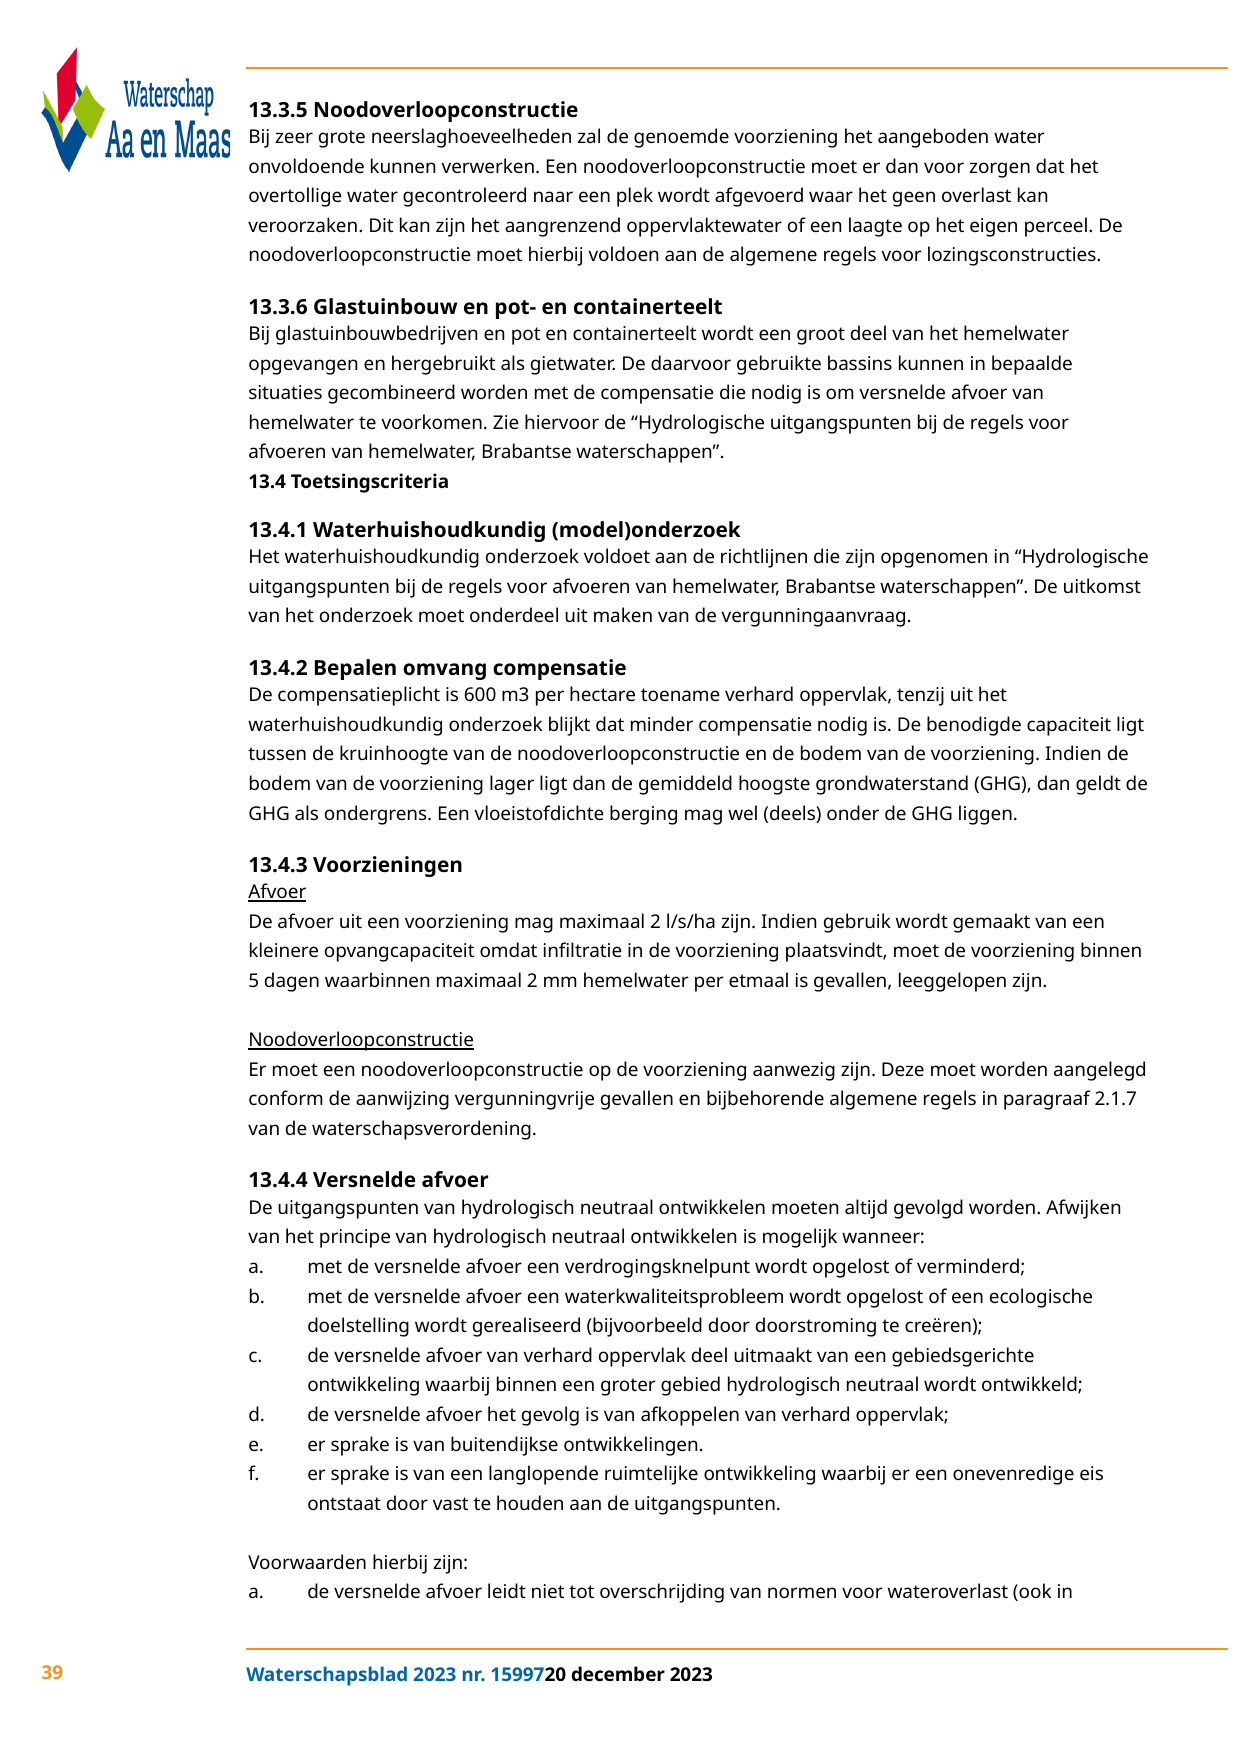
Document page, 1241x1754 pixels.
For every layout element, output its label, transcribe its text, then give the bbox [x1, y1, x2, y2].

text 13.4.3 Voorzieningen [248, 850, 1152, 878]
text De compensatieplicht is 600 m3 per hectare toename verhard oppervlak, tenzij uit het waterhuishoudkundig onderzoek blijkt dat minder compensatie nodig is. De benodigde capaciteit ligt tussen de kruinhoogte van de noodoverloopconstructie en de bodem van de voorziening. Indien de bodem van de voorziening lager ligt dan de gemiddeld hoogste grondwaterstand (GHG), dan geldt de GHG als ondergrens. Een vloeistofdichte berging mag wel (deels) onder de GHG liggen. [248, 681, 1152, 825]
list met de versnelde afvoer een waterkwaliteitsprobleem wordt opgelost of een ecologische doelstelling wordt gerealiseerd (bijvoorbeeld door doorstroming te creëren); [248, 1283, 1152, 1338]
text Bij zeer grote neerslaghoeveelheden zal de genoemde voorziening het aangeboden water onvoldoende kunnen verwerken. Een noodoverloopconstructie moet er dan voor zorgen dat het overtollige water gecontroleerd naar een plek wordt afgevoerd waar het geen overlast kan veroorzaken. Dit kan zijn het aangrenzend oppervlaktewater of een laagte op het eigen perceel. De noodoverloopconstructie moet hierbij voldoen aan de algemene regels voor lozingsconstructies. [248, 123, 1152, 267]
text Noodoverloopconstructie [248, 1026, 1152, 1052]
list de versnelde afvoer leidt niet tot overschrijding van normen voor wateroverlast (ook in [248, 1579, 1152, 1604]
list er sprake is van buitendijkse ontwikkelingen. [248, 1431, 1152, 1456]
picture [41, 47, 231, 172]
text Het waterhuishoudkundig onderzoek voldoet aan de richtlijnen die zijn opgenomen in “Hydrologische uitgangspunten bij de regels voor afvoeren van hemelwater, Brabantse waterschappen”. De uitkomst van het onderzoek moet onderdeel uit maken van de vergunningaanvraag. [248, 543, 1152, 628]
list met de versnelde afvoer een verdrogingsknelpunt wordt opgelost of verminderd; [248, 1253, 1152, 1279]
text Afvoer [248, 878, 1152, 904]
text Voorwaarden hierbij zijn: [248, 1549, 1152, 1575]
text 13.4.4 Versnelde afvoer [248, 1166, 1152, 1194]
list er sprake is van een langlopende ruimtelijke ontwikkeling waarbij er een onevenredige eis ontstaat door vast te houden aan de uitgangspunten. [248, 1460, 1152, 1516]
list de versnelde afvoer van verhard oppervlak deel uitmaakt van een gebiedsgerichte ontwikkeling waarbij binnen een groter gebied hydrologisch neutraal wordt ontwikkeld; [248, 1342, 1152, 1397]
text De afvoer uit een voorziening mag maximaal 2 l/s/ha zijn. Indien gebruik wordt gemaakt van een kleinere opvangcapaciteit omdat infiltratie in de voorziening plaatsvindt, moet de voorziening binnen 5 dagen waarbinnen maximaal 2 mm hemelwater per etmaal is gevallen, leeggelopen zijn. [248, 908, 1152, 993]
text 13.3.6 Glastuinbouw en pot- en containerteelt [248, 292, 1152, 320]
text Bij glastuinbouwbedrijven en pot en containerteelt wordt een groot deel van het hemelwater opgevangen en hergebruikt als gietwater. De daarvoor gebruikte bassins kunnen in bepaalde situaties gecombineerd worden met de compensatie die nodig is om versnelde afvoer van hemelwater te voorkomen. Zie hiervoor de “Hydrologische uitgangspunten bij de regels voor afvoeren van hemelwater, Brabantse waterschappen”. [248, 320, 1152, 464]
text 13.4.2 Bepalen omvang compensatie [248, 653, 1152, 681]
text De uitgangspunten van hydrologisch neutraal ontwikkelen moeten altijd gevolgd worden. Afwijken van het principe van hydrologisch neutraal ontwikkelen is mogelijk wanneer: [248, 1194, 1152, 1249]
text Er moet een noodoverloopconstructie op de voorziening aanwezig zijn. Deze moet worden aangelegd conform de aanwijzing vergunningvrije gevallen en bijbehorende algemene regels in paragraaf 2.1.7 van de waterschapsverordening. [248, 1056, 1152, 1141]
list de versnelde afvoer het gevolg is van afkoppelen van verhard oppervlak; [248, 1401, 1152, 1427]
text 13.4 Toetsingscriteria [248, 468, 1152, 494]
text 13.4.1 Waterhuishoudkundig (model)onderzoek [248, 515, 1152, 543]
text 13.3.5 Noodoverloopconstructie [248, 95, 1152, 123]
